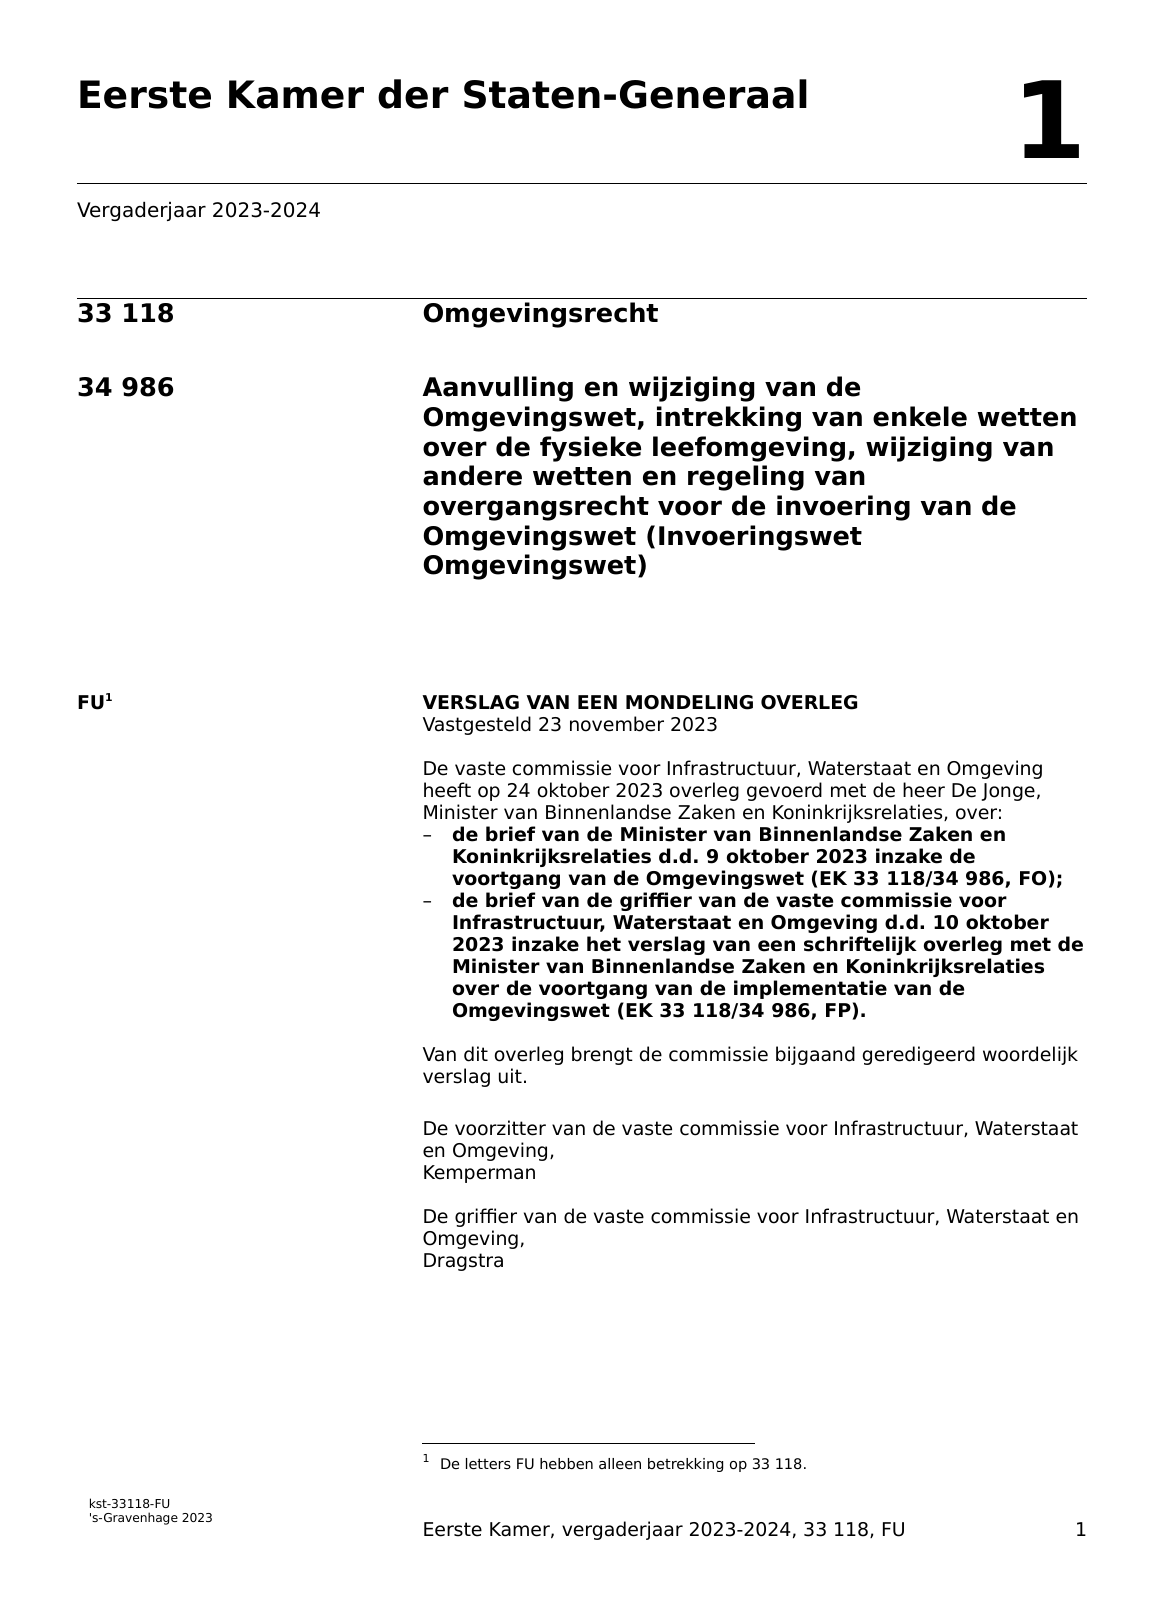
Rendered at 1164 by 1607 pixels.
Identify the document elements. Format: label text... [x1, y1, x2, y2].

text kst-33118-FU [88, 1497, 323, 1511]
text – de brief van de Minister van Binnenlandse Zaken en Koninkrijksrelaties d.d. 9 oktober 2023 inzake de voortgang van de Omgevingswet (EK 33 118/34 986, FO); [422, 824, 1087, 890]
text De voorzitter van de vaste commissie voor Infrastructuur, Waterstaat en Omgeving, Kemperman [422, 1118, 1087, 1184]
text De vaste commissie voor Infrastructuur, Waterstaat en Omgeving heeft op 24 oktober 2023 overleg gevoerd met de heer De Jonge, Minister van Binnenlandse Zaken en Koninkrijksrelaties, over: [422, 758, 1087, 824]
table_header 1 [886, 59, 1087, 183]
text Van dit overleg brengt de commissie bijgaand geredigeerd woordelijk verslag uit. [422, 1044, 1087, 1088]
text 's-Gravenhage 2023 [88, 1511, 323, 1525]
table_cell Vergaderjaar 2023-2024 [77, 184, 1087, 298]
text – de brief van de griffier van de vaste commissie voor Infrastructuur, Waterstaat en Omgeving d.d. 10 oktober 2023 inzake het verslag van een schriftelijk overleg met de Minister van Binnenlandse Zaken en Koninkrijksrelaties over de voortgang van de implementatie van de Omgevingswet (EK 33 118/34 986, FP). [422, 890, 1087, 1022]
table_header Eerste Kamer der Staten-Generaal [77, 59, 886, 183]
text De griffier van de vaste commissie voor Infrastructuur, Waterstaat en Omgeving, Dragstra [422, 1206, 1087, 1272]
text De letters FU hebben alleen betrekking op 33 118. [422, 1452, 1087, 1474]
text Vastgesteld 23 november 2023 [422, 714, 1087, 736]
subtitle 34 986 Aanvulling en wijziging van de Omgevingswet, intrekking van enkele wetten over de fysieke leefomgeving, wijziging van andere wetten en regeling van overgangsrecht voor de invoering van de Omgevingswet (Invoeringswet Omgevingswet) [77, 373, 1087, 581]
subtitle FU VERSLAG VAN EEN MONDELING OVERLEG [77, 692, 1087, 714]
subtitle 33 118 Omgevingsrecht [77, 299, 1087, 329]
